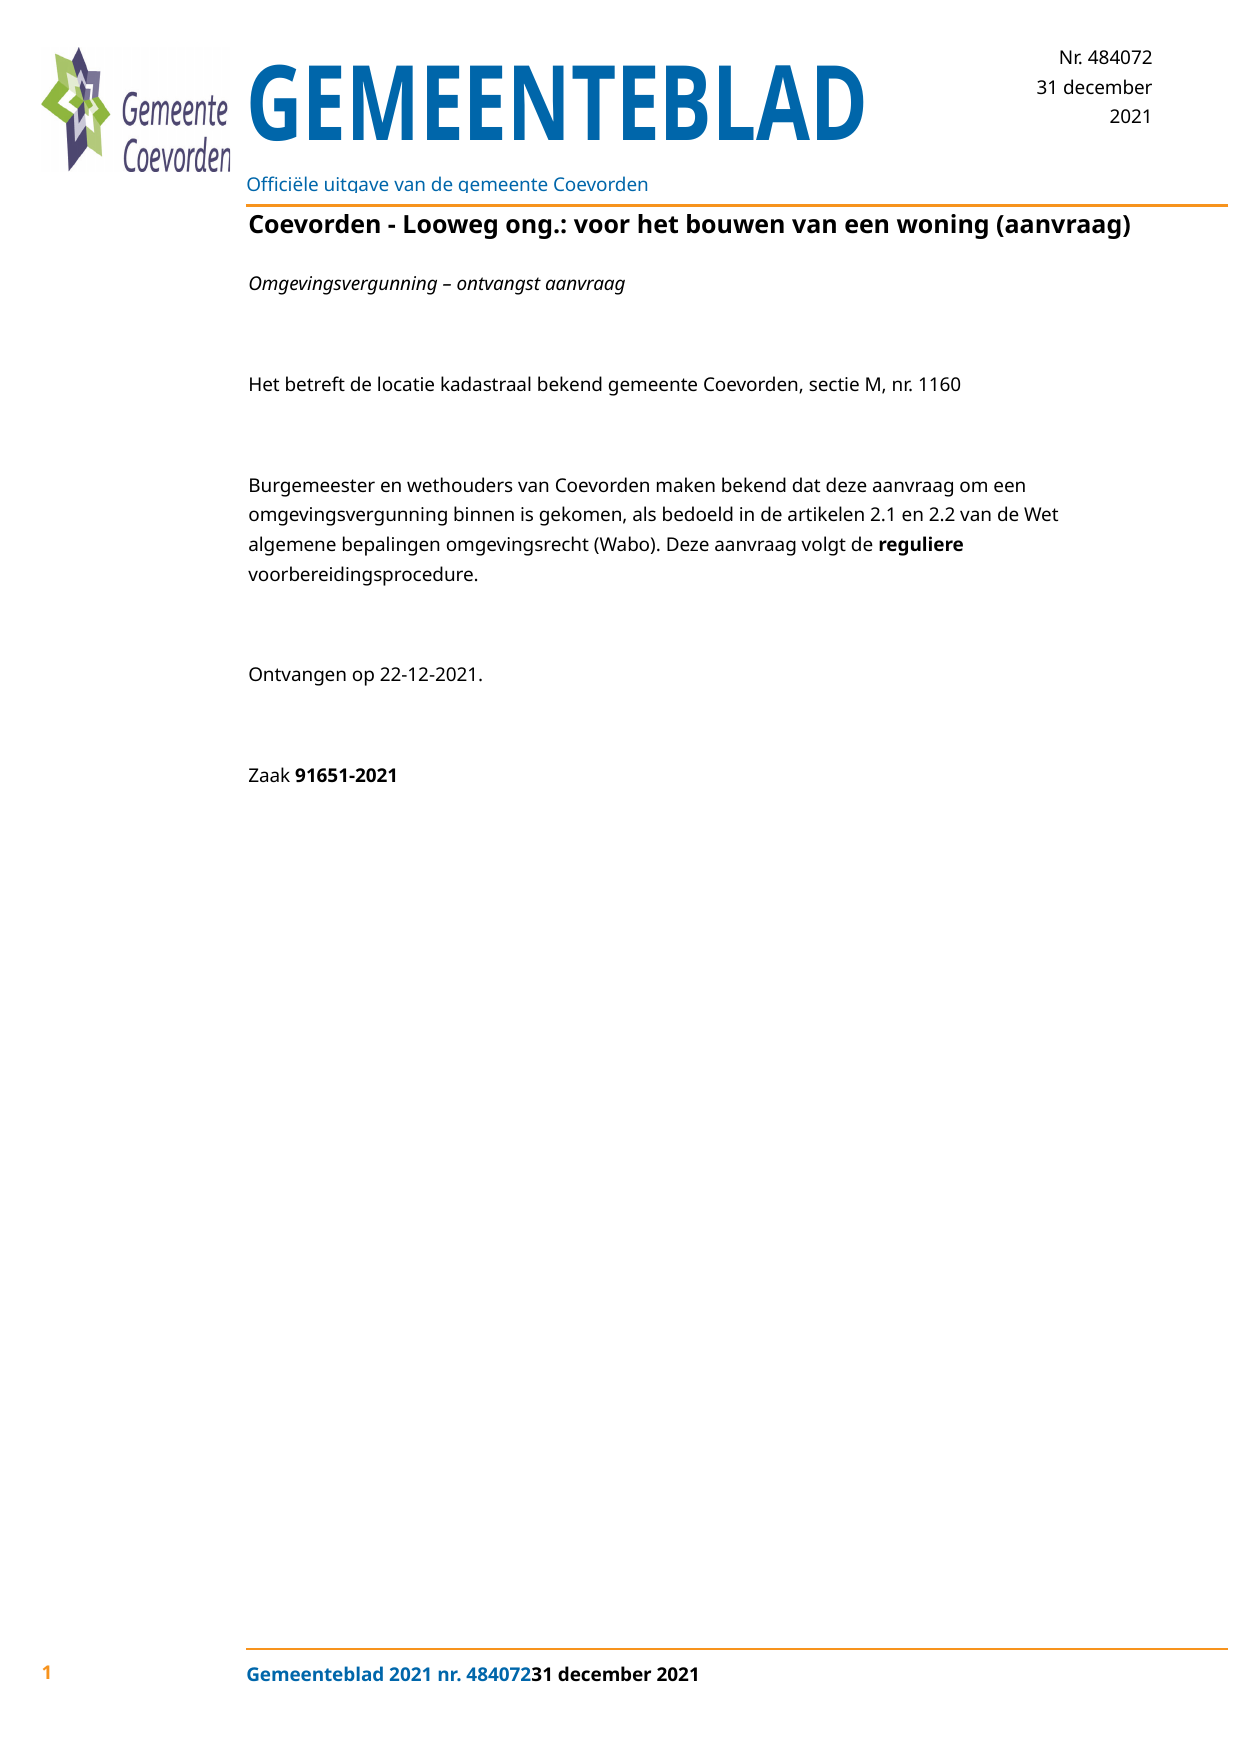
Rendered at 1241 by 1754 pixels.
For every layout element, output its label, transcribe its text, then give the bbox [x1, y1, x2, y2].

text Burgemeester en wethouders van Coevorden maken bekend dat deze aanvraag om een omgevingsvergunning binnen is gekomen, als bedoeld in de artikelen 2.1 en 2.2 van de Wet algemene bepalingen omgevingsrecht (Wabo). Deze aanvraag volgt de reguliere voorbereidingsprocedure. [248, 472, 1152, 586]
text Het betreft de locatie kadastraal bekend gemeente Coevorden, sectie M, nr. 1160 [248, 371, 1152, 397]
text Coevorden - Looweg ong.: voor het bouwen van een woning (aanvraag) [248, 207, 1152, 241]
text Omgevingsvergunning – ontvangst aanvraag [248, 270, 1152, 296]
picture [41, 47, 231, 172]
text Ontvangen op 22-12-2021. [248, 662, 1152, 687]
text Zaak 91651-2021 [248, 762, 1152, 788]
